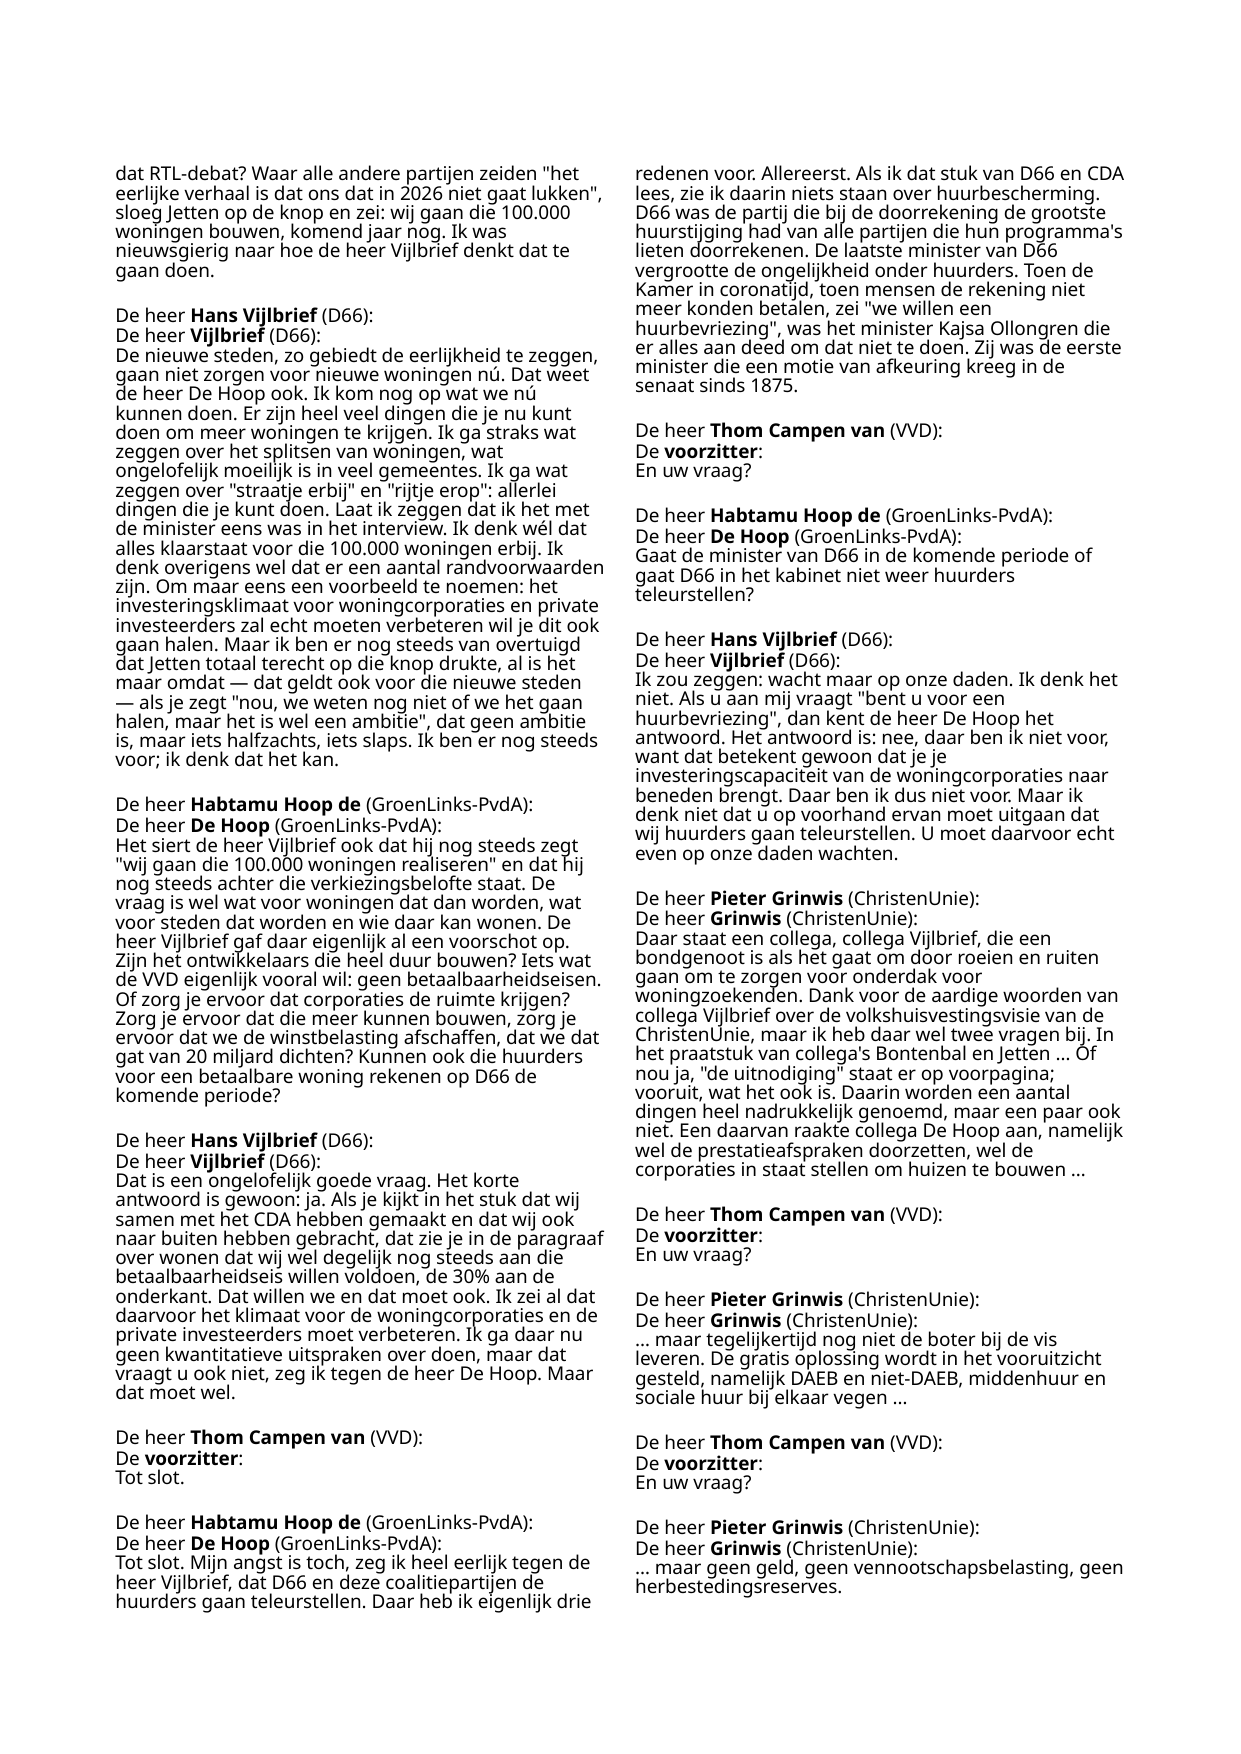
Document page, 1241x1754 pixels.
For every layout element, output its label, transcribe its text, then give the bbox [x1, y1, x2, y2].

text De heer Hans Vijlbrief (D66): [635, 626, 1125, 652]
text Daar staat een collega, collega Vijlbrief, die een bondgenoot is als het gaat om door roeien en ruiten gaan om te zorgen voor onderdak voor woningzoekenden. Dank voor de aardige woorden van collega Vijlbrief over de volkshuisvestingsvisie van de ChristenUnie, maar ik heb daar wel twee vragen bij. In het praatstuk van collega's Bontenbal en Jetten … Of nou ja, "de uitnodiging" staat er op voorpagina; vooruit, wat het ook is. Daarin worden een aantal dingen heel nadrukkelijk genoemd, maar een paar ook niet. Een daarvan raakte collega De Hoop aan, namelijk wel de prestatieafspraken doorzetten, wel de corporaties in staat stellen om huizen te bouwen … [635, 930, 1125, 1180]
text De heer Grinwis (ChristenUnie): [635, 910, 1125, 930]
text De voorzitter: [635, 1227, 1125, 1246]
text En uw vraag? [635, 1474, 1125, 1493]
text De heer Hans Vijlbrief (D66): [115, 302, 605, 327]
text De nieuwe steden, zo gebiedt de eerlijkheid te zeggen, gaan niet zorgen voor nieuwe woningen nú. Dat weet de heer De Hoop ook. Ik kom nog op wat we nú kunnen doen. Er zijn heel veel dingen die je nu kunt doen om meer woningen te krijgen. Ik ga straks wat zeggen over het splitsen van woningen, wat ongelofelijk moeilijk is in veel gemeentes. Ik ga wat zeggen over "straatje erbij" en "rijtje erop": allerlei dingen die je kunt doen. Laat ik zeggen dat ik het met de minister eens was in het interview. Ik denk wél dat alles klaarstaat voor die 100.000 woningen erbij. Ik denk overigens wel dat er een aantal randvoorwaarden zijn. Om maar eens een voorbeeld te noemen: het investeringsklimaat voor woningcorporaties en private investeerders zal echt moeten verbeteren wil je dit ook gaan halen. Maar ik ben er nog steeds van overtuigd dat Jetten totaal terecht op die knop drukte, al is het maar omdat — dat geldt ook voor die nieuwe steden — als je zegt "nou, we weten nog niet of we het gaan halen, maar het is wel een ambitie", dat geen ambitie is, maar iets halfzachts, iets slaps. Ik ben er nog steeds voor; ik denk dat het kan. [115, 347, 605, 771]
text Tot slot. [115, 1469, 605, 1488]
text De heer Hans Vijlbrief (D66): [115, 1127, 605, 1153]
text Gaat de minister van D66 in de komende periode of gaat D66 in het kabinet niet weer huurders teleurstellen? [635, 547, 1125, 605]
text En uw vraag? [635, 1246, 1125, 1265]
text De heer De Hoop (GroenLinks-PvdA): [115, 1535, 605, 1554]
text De heer Thom Campen van (VVD): [635, 417, 1125, 443]
text De heer Grinwis (ChristenUnie): [635, 1312, 1125, 1331]
text De heer De Hoop (GroenLinks-PvdA): [635, 528, 1125, 547]
text Tot slot. Mijn angst is toch, zeg ik heel eerlijk tegen de heer Vijlbrief, dat D66 en deze coalitiepartijen de huurders gaan teleurstellen. Daar heb ik eigenlijk drie [115, 1554, 605, 1612]
text De heer Grinwis (ChristenUnie): [635, 1540, 1125, 1559]
text De heer Habtamu Hoop de (GroenLinks-PvdA): [115, 1509, 605, 1535]
text De heer Habtamu Hoop de (GroenLinks-PvdA): [115, 792, 605, 817]
text De voorzitter: [635, 443, 1125, 462]
text De heer Pieter Grinwis (ChristenUnie): [635, 1514, 1125, 1540]
text dat RTL-debat? Waar alle andere partijen zeiden "het eerlijke verhaal is dat ons dat in 2026 niet gaat lukken", sloeg Jetten op de knop en zei: wij gaan die 100.000 woningen bouwen, komend jaar nog. Ik was nieuwsgierig naar hoe de heer Vijlbrief denkt dat te gaan doen. [115, 165, 605, 281]
text De heer Thom Campen van (VVD): [635, 1201, 1125, 1227]
text Het siert de heer Vijlbrief ook dat hij nog steeds zegt "wij gaan die 100.000 woningen realiseren" en dat hij nog steeds achter die verkiezingsbelofte staat. De vraag is wel wat voor woningen dat dan worden, wat voor steden dat worden en wie daar kan wonen. De heer Vijlbrief gaf daar eigenlijk al een voorschot op. Zijn het ontwikkelaars die heel duur bouwen? Iets wat de VVD eigenlijk vooral wil: geen betaalbaarheidseisen. Of zorg je ervoor dat corporaties de ruimte krijgen? Zorg je ervoor dat die meer kunnen bouwen, zorg je ervoor dat we de winstbelasting afschaffen, dat we dat gat van 20 miljard dichten? Kunnen ook die huurders voor een betaalbare woning rekenen op D66 de komende periode? [115, 837, 605, 1106]
text De voorzitter: [115, 1450, 605, 1469]
text Ik zou zeggen: wacht maar op onze daden. Ik denk het niet. Als u aan mij vraagt "bent u voor een huurbevriezing", dan kent de heer De Hoop het antwoord. Het antwoord is: nee, daar ben ik niet voor, want dat betekent gewoon dat je je investeringscapaciteit van de woningcorporaties naar beneden brengt. Daar ben ik dus niet voor. Maar ik denk niet dat u op voorhand ervan moet uitgaan dat wij huurders gaan teleurstellen. U moet daarvoor echt even op onze daden wachten. [635, 671, 1125, 864]
text De heer Vijlbrief (D66): [115, 1153, 605, 1172]
text En uw vraag? [635, 462, 1125, 482]
text De heer De Hoop (GroenLinks-PvdA): [115, 817, 605, 837]
text De heer Habtamu Hoop de (GroenLinks-PvdA): [635, 502, 1125, 528]
text … maar geen geld, geen vennootschapsbelasting, geen herbestedingsreserves. [635, 1559, 1125, 1598]
text De heer Pieter Grinwis (ChristenUnie): [635, 885, 1125, 910]
text De voorzitter: [635, 1455, 1125, 1474]
text De heer Thom Campen van (VVD): [115, 1424, 605, 1450]
text Dat is een ongelofelijk goede vraag. Het korte antwoord is gewoon: ja. Als je kijkt in het stuk dat wij samen met het CDA hebben gemaakt en dat wij ook naar buiten hebben gebracht, dat zie je in de paragraaf over wonen dat wij wel degelijk nog steeds aan die betaalbaarheidseis willen voldoen, de 30% aan de onderkant. Dat willen we en dat moet ook. Ik zei al dat daarvoor het klimaat voor de woningcorporaties en de private investeerders moet verbeteren. Ik ga daar nu geen kwantitatieve uitspraken over doen, maar dat vraagt u ook niet, zeg ik tegen de heer De Hoop. Maar dat moet wel. [115, 1172, 605, 1403]
text De heer Thom Campen van (VVD): [635, 1429, 1125, 1455]
text De heer Vijlbrief (D66): [115, 327, 605, 347]
text De heer Vijlbrief (D66): [635, 652, 1125, 671]
text … maar tegelijkertijd nog niet de boter bij de vis leveren. De gratis oplossing wordt in het vooruitzicht gesteld, namelijk DAEB en niet-DAEB, middenhuur en sociale huur bij elkaar vegen … [635, 1331, 1125, 1408]
text De heer Pieter Grinwis (ChristenUnie): [635, 1286, 1125, 1312]
text redenen voor. Allereerst. Als ik dat stuk van D66 en CDA lees, zie ik daarin niets staan over huurbescherming. D66 was de partij die bij de doorrekening de grootste huurstijging had van alle partijen die hun programma's lieten doorrekenen. De laatste minister van D66 vergrootte de ongelijkheid onder huurders. Toen de Kamer in coronatijd, toen mensen de rekening niet meer konden betalen, zei "we willen een huurbevriezing", was het minister Kajsa Ollongren die er alles aan deed om dat niet te doen. Zij was de eerste minister die een motie van afkeuring kreeg in de senaat sinds 1875. [635, 165, 1125, 397]
